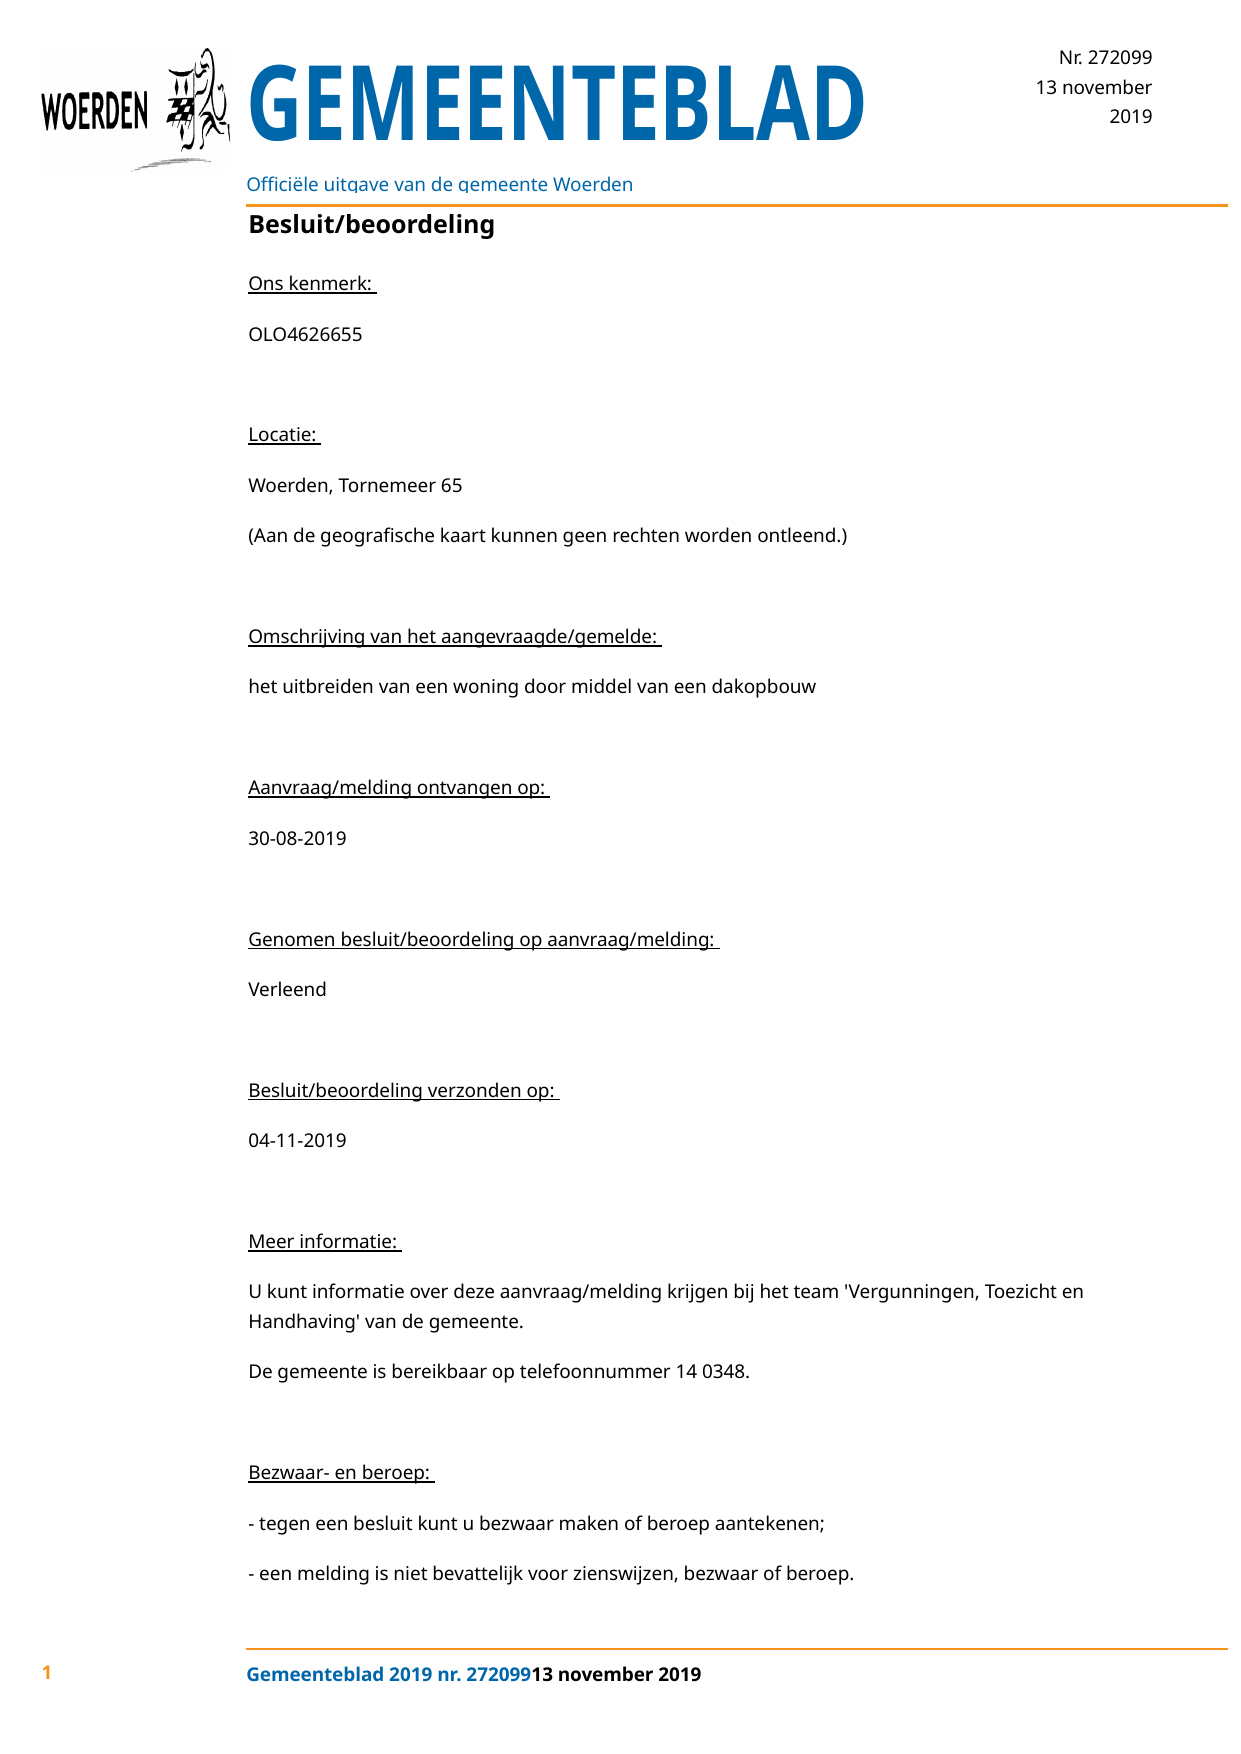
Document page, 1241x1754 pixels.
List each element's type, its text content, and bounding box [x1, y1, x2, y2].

text Besluit/beoordeling [248, 207, 1152, 241]
text Aanvraag/melding ontvangen op: [248, 774, 1152, 800]
text (Aan de geografische kaart kunnen geen rechten worden ontleend.) [248, 522, 1152, 548]
text Meer informatie: [248, 1228, 1152, 1254]
text Bezwaar- en beroep: [248, 1459, 1152, 1485]
text 30-08-2019 [248, 825, 1152, 851]
picture [41, 47, 231, 172]
text U kunt informatie over deze aanvraag/melding krijgen bij het team 'Vergunningen, Toezicht en Handhaving' van de gemeente. [248, 1279, 1152, 1334]
text Woerden, Tornemeer 65 [248, 472, 1152, 498]
text - een melding is niet bevattelijk voor zienswijzen, bezwaar of beroep. [248, 1560, 1152, 1586]
text De gemeente is bereikbaar op telefoonnummer 14 0348. [248, 1359, 1152, 1384]
text Locatie: [248, 422, 1152, 447]
text Ons kenmerk: [248, 270, 1152, 296]
text - tegen een besluit kunt u bezwaar maken of beroep aantekenen; [248, 1510, 1152, 1536]
text Verleend [248, 976, 1152, 1002]
text het uitbreiden van een woning door middel van een dakopbouw [248, 674, 1152, 699]
text OLO4626655 [248, 321, 1152, 346]
text Genomen besluit/beoordeling op aanvraag/melding: [248, 926, 1152, 951]
text 04-11-2019 [248, 1127, 1152, 1153]
text Besluit/beoordeling verzonden op: [248, 1077, 1152, 1103]
text Omschrijving van het aangevraagde/gemelde: [248, 623, 1152, 649]
